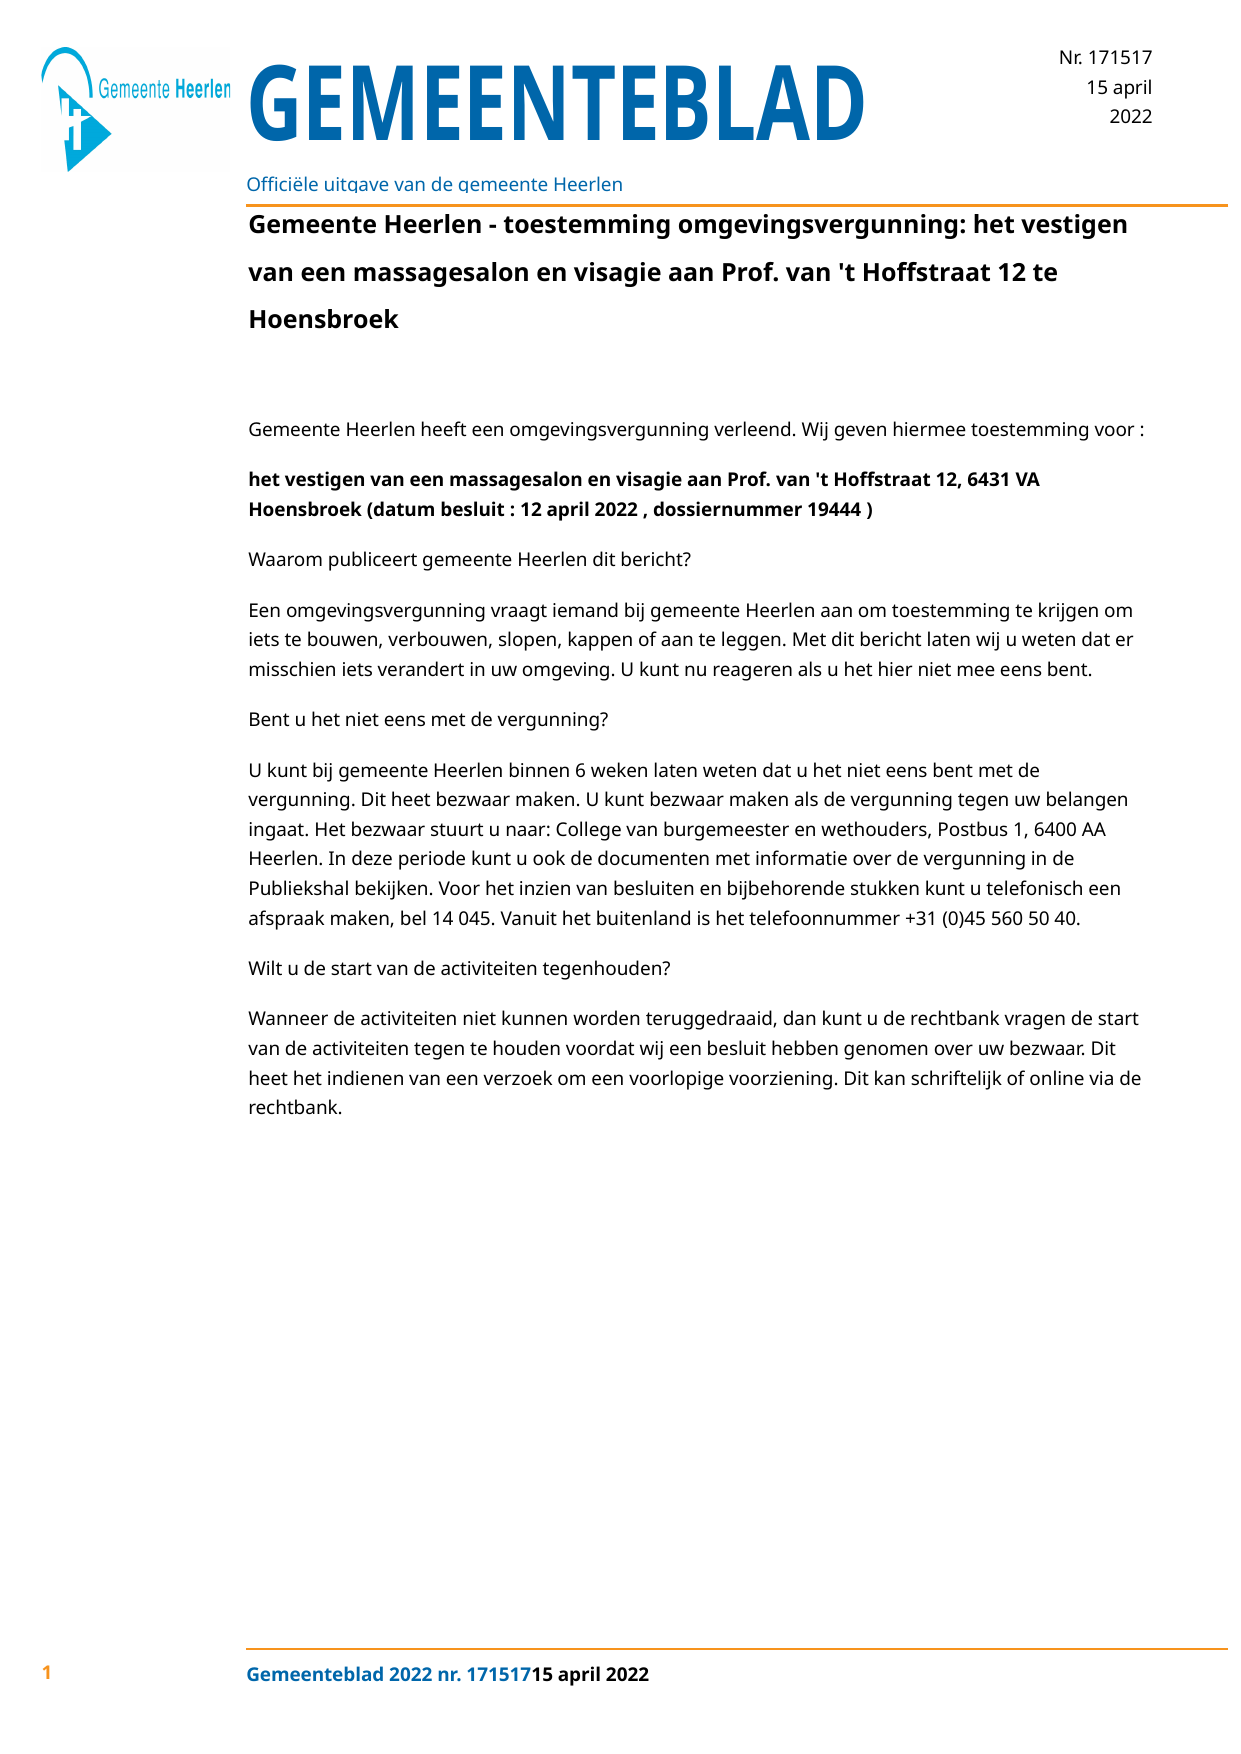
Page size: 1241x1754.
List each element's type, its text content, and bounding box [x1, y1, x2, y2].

text het vestigen van een massagesalon en visagie aan Prof. van 't Hoffstraat 12, 6431 VA Hoensbroek (datum besluit : 12 april 2022 , dossiernummer 19444 ) [248, 466, 1152, 522]
text Wanneer de activiteiten niet kunnen worden teruggedraaid, dan kunt u de rechtbank vragen de start van de activiteiten tegen te houden voordat wij een besluit hebben genomen over uw bezwaar. Dit heet het indienen van een verzoek om een voorlopige voorziening. Dit kan schriftelijk of online via de rechtbank. [248, 1006, 1152, 1120]
text Gemeente Heerlen heeft een omgevingsvergunning verleend. Wij geven hiermee toestemming voor : [248, 416, 1152, 442]
text U kunt bij gemeente Heerlen binnen 6 weken laten weten dat u het niet eens bent met de vergunning. Dit heet bezwaar maken. U kunt bezwaar maken als de vergunning tegen uw belangen ingaat. Het bezwaar stuurt u naar: College van burgemeester en wethouders, Postbus 1, 6400 AA Heerlen. In deze periode kunt u ook de documenten met informatie over de vergunning in de Publiekshal bekijken. Voor het inzien van besluiten en bijbehorende stukken kunt u telefonisch een afspraak maken, bel 14 045. Vanuit het buitenland is het telefoonnummer +31 (0)45 560 50 40. [248, 757, 1152, 930]
picture [41, 47, 59, 70]
text Waarom publiceert gemeente Heerlen dit bericht? [248, 546, 1152, 572]
text Bent u het niet eens met de vergunning? [248, 706, 1152, 732]
text Een omgevingsvergunning vraagt iemand bij gemeente Heerlen aan om toestemming te krijgen om iets te bouwen, verbouwen, slopen, kappen of aan te leggen. Met dit bericht laten wij u weten dat er misschien iets verandert in uw omgeving. U kunt nu reageren als u het hier niet mee eens bent. [248, 597, 1152, 682]
picture [41, 47, 231, 172]
text Wilt u de start van de activiteiten tegenhouden? [248, 955, 1152, 981]
text Gemeente Heerlen - toestemming omgevingsvergunning: het vestigen van een massagesalon en visagie aan Prof. van 't Hoffstraat 12 te Hoensbroek [248, 207, 1152, 336]
